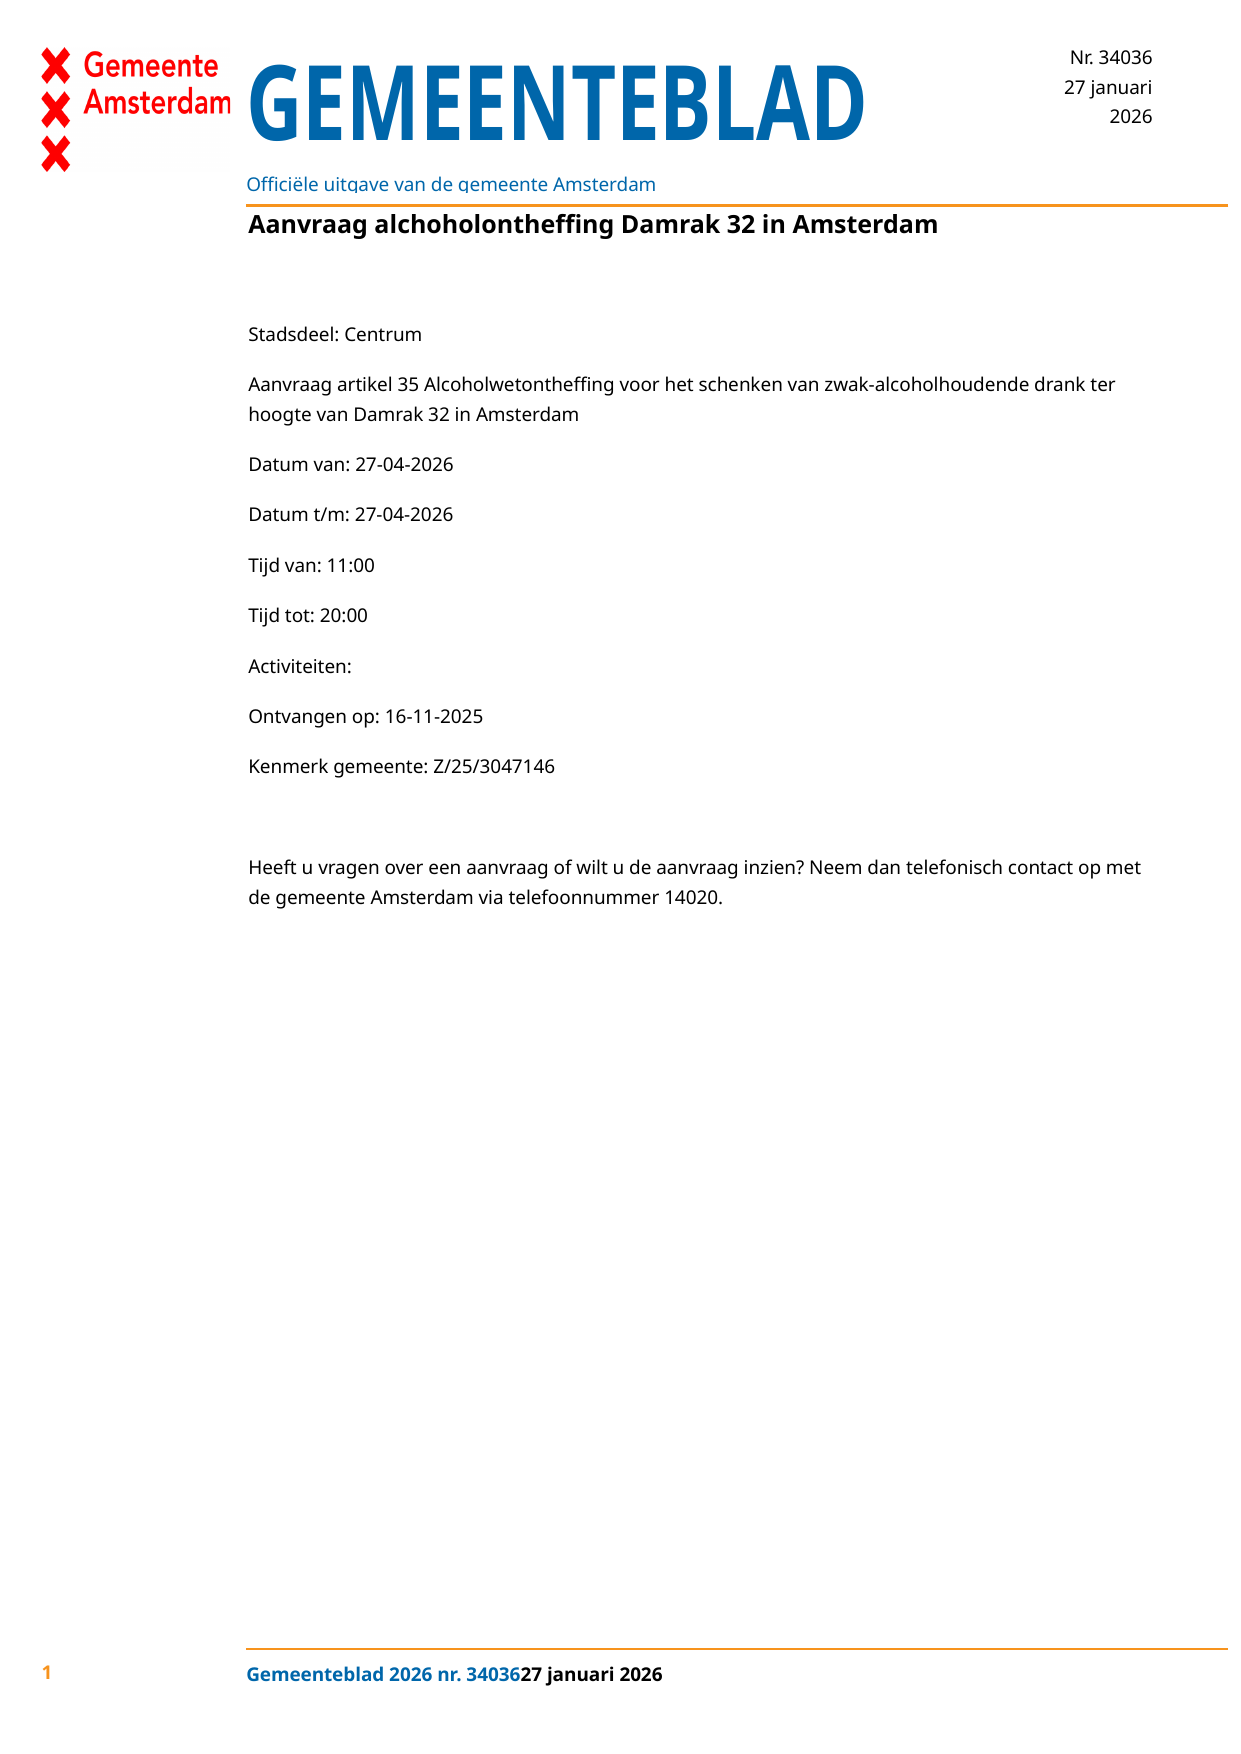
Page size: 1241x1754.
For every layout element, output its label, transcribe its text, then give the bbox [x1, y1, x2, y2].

text Datum van: 27-04-2026 [248, 451, 1152, 477]
picture [41, 47, 231, 172]
text Aanvraag artikel 35 Alcoholwetontheffing voor het schenken van zwak-alcoholhoudende drank ter hoogte van Damrak 32 in Amsterdam [248, 371, 1152, 426]
text Tijd van: 11:00 [248, 552, 1152, 578]
text Tijd tot: 20:00 [248, 602, 1152, 628]
text Kenmerk gemeente: Z/25/3047146 [248, 754, 1152, 779]
text Aanvraag alchoholontheffing Damrak 32 in Amsterdam [248, 207, 1152, 241]
text Activiteiten: [248, 653, 1152, 678]
text Datum t/m: 27-04-2026 [248, 502, 1152, 527]
text Heeft u vragen over een aanvraag of wilt u de aanvraag inzien? Neem dan telefonisch contact op met de gemeente Amsterdam via telefoonnummer 14020. [248, 854, 1152, 910]
text Stadsdeel: Centrum [248, 321, 1152, 346]
text Ontvangen op: 16-11-2025 [248, 703, 1152, 729]
